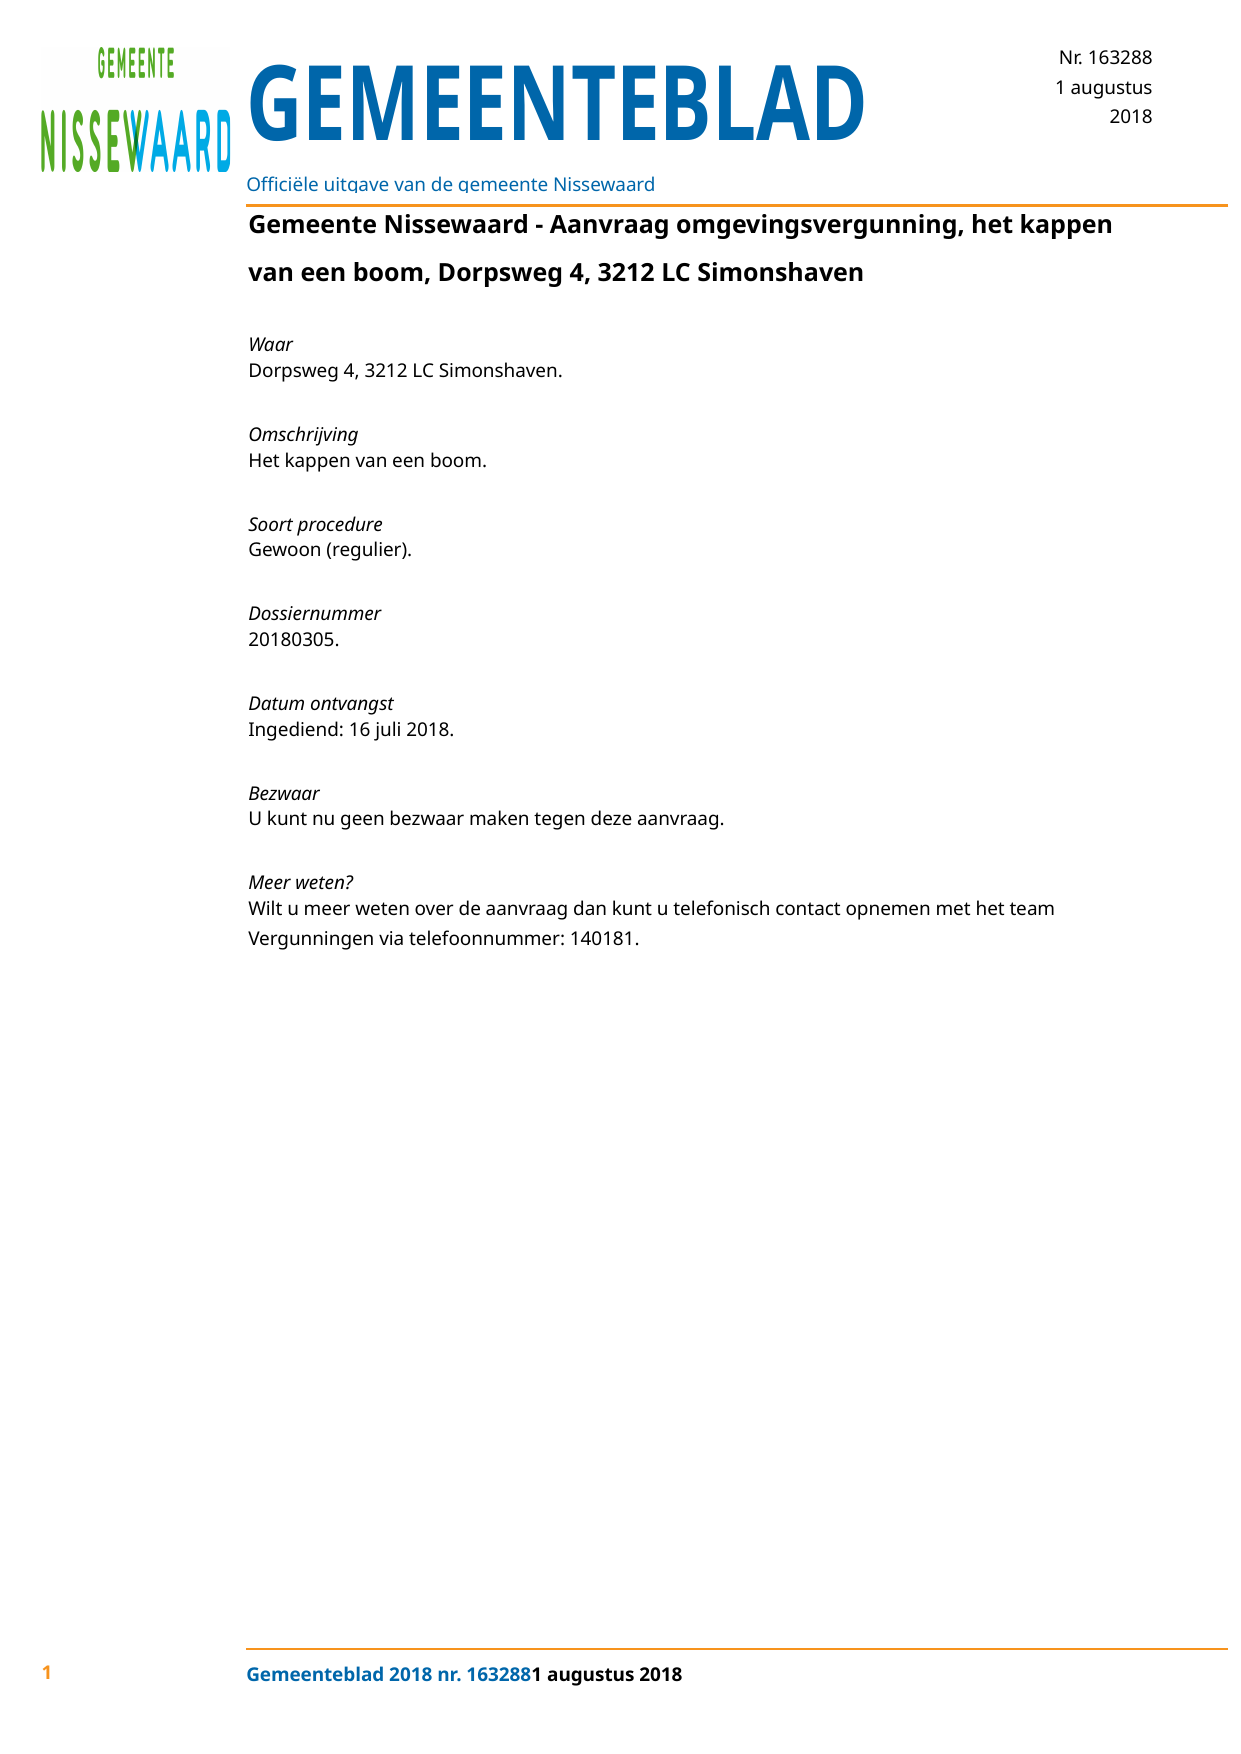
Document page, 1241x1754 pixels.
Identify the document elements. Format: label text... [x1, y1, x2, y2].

text Datum ontvangst [248, 690, 1152, 716]
text Omschrijving [248, 421, 1152, 447]
picture [176, 157, 187, 172]
text Ingediend: 16 juli 2018. [248, 716, 1152, 742]
text Wilt u meer weten over de aanvraag dan kunt u telefonisch contact opnemen met het team Vergunningen via telefoonnummer: 140181. [248, 895, 1152, 951]
text 20180305. [248, 626, 1152, 652]
text Bezwaar [248, 780, 1152, 806]
text Gewoon (regulier). [248, 537, 1152, 562]
picture [222, 122, 227, 160]
picture [154, 157, 165, 172]
text Dorpsweg 4, 3212 LC Simonshaven. [248, 357, 1152, 383]
text Waar [248, 331, 1152, 357]
text Soort procedure [248, 511, 1152, 537]
text Meer weten? [248, 869, 1152, 895]
text Gemeente Nissewaard - Aanvraag omgevingsvergunning, het kappen van een boom, Dorpsweg 4, 3212 LC Simonshaven [248, 207, 1152, 288]
picture [200, 151, 206, 172]
text U kunt nu geen bezwaar maken tegen deze aanvraag. [248, 806, 1152, 831]
text Dossiernummer [248, 601, 1152, 626]
text Het kappen van een boom. [248, 447, 1152, 473]
picture [201, 122, 206, 138]
picture [41, 47, 231, 172]
